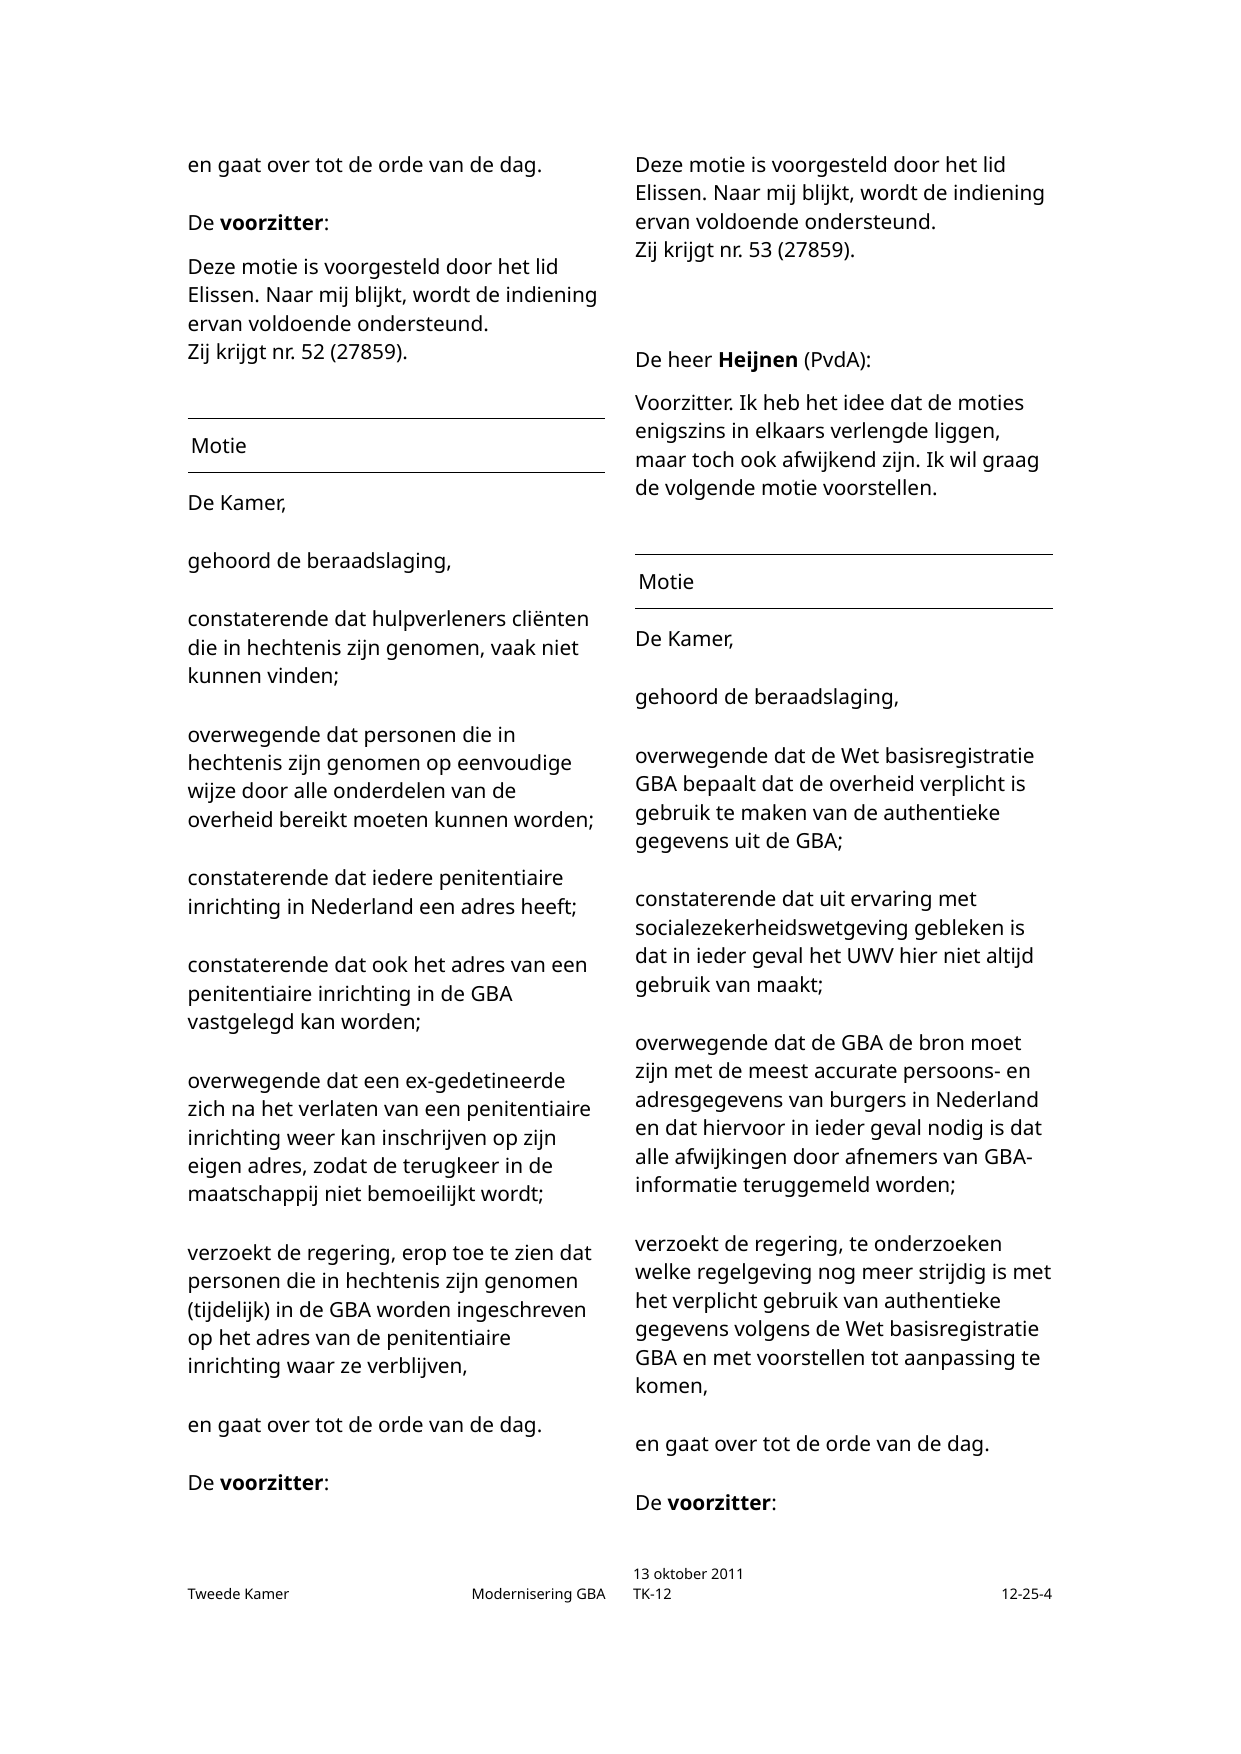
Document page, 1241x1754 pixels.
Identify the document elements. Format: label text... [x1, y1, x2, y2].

text constaterende dat ook het adres van een penitentiaire inrichting in de GBA vastgelegd kan worden; [187, 950, 605, 1036]
text constaterende dat iedere penitentiaire inrichting in Nederland een adres heeft; [187, 863, 605, 920]
text overwegende dat de GBA de bron moet zijn met de meest accurate persoons- en adresgegevens van burgers in Nederland en dat hiervoor in ieder geval nodig is dat alle afwijkingen door afnemers van GBA-informatie teruggemeld worden; [635, 1028, 1053, 1199]
text  [635, 294, 1053, 322]
subtitle Motie [635, 555, 1053, 608]
subtitle Motie [187, 419, 605, 473]
text constaterende dat uit ervaring met socialezekerheidswetgeving gebleken is dat in ieder geval het UWV hier niet altijd gebruik van maakt; [635, 884, 1053, 998]
text gehoord de beraadslaging, [635, 682, 1053, 711]
text De voorzitter: [187, 208, 605, 237]
text en gaat over tot de orde van de dag. [635, 1429, 1053, 1458]
text Deze motie is voorgesteld door het lid Elissen. Naar mij blijkt, wordt de indiening ervan voldoende ondersteund. [187, 252, 605, 337]
text De Kamer, [635, 624, 1053, 652]
text constaterende dat hulpverleners cliënten die in hechtenis zijn genomen, vaak niet kunnen vinden; [187, 604, 605, 690]
text De Kamer, [187, 488, 605, 516]
text en gaat over tot de orde van de dag. [187, 1410, 605, 1438]
text overwegende dat de Wet basisregistratie GBA bepaalt dat de overheid verplicht is gebruik te maken van de authentieke gegevens uit de GBA; [635, 741, 1053, 854]
text overwegende dat personen die in hechtenis zijn genomen op eenvoudige wijze door alle onderdelen van de overheid bereikt moeten kunnen worden; [187, 720, 605, 833]
text Voorzitter. Ik heb het idee dat de moties enigszins in elkaars verlengde liggen, maar toch ook afwijkend zijn. Ik wil graag de volgende motie voorstellen. [635, 388, 1053, 502]
text verzoekt de regering, erop toe te zien dat personen die in hechtenis zijn genomen (tijdelijk) in de GBA worden ingeschreven op het adres van de penitentiaire inrichting waar ze verblijven, [187, 1238, 605, 1380]
text De heer Heijnen (PvdA): [635, 345, 1053, 373]
text Zij krijgt nr. 52 (27859). [187, 337, 605, 366]
text Zij krijgt nr. 53 (27859). [635, 235, 1053, 264]
text De voorzitter: [635, 1488, 1053, 1516]
text gehoord de beraadslaging, [187, 546, 605, 574]
text De voorzitter: [187, 1468, 605, 1497]
text en gaat over tot de orde van de dag. [187, 150, 605, 178]
text Deze motie is voorgesteld door het lid Elissen. Naar mij blijkt, wordt de indiening ervan voldoende ondersteund. [635, 150, 1053, 235]
text verzoekt de regering, te onderzoeken welke regelgeving nog meer strijdig is met het verplicht gebruik van authentieke gegevens volgens de Wet basisregistratie GBA en met voorstellen tot aanpassing te komen, [635, 1229, 1053, 1399]
text overwegende dat een ex-gedetineerde zich na het verlaten van een penitentiaire inrichting weer kan inschrijven op zijn eigen adres, zodat de terugkeer in de maatschappij niet bemoeilijkt wordt; [187, 1066, 605, 1208]
